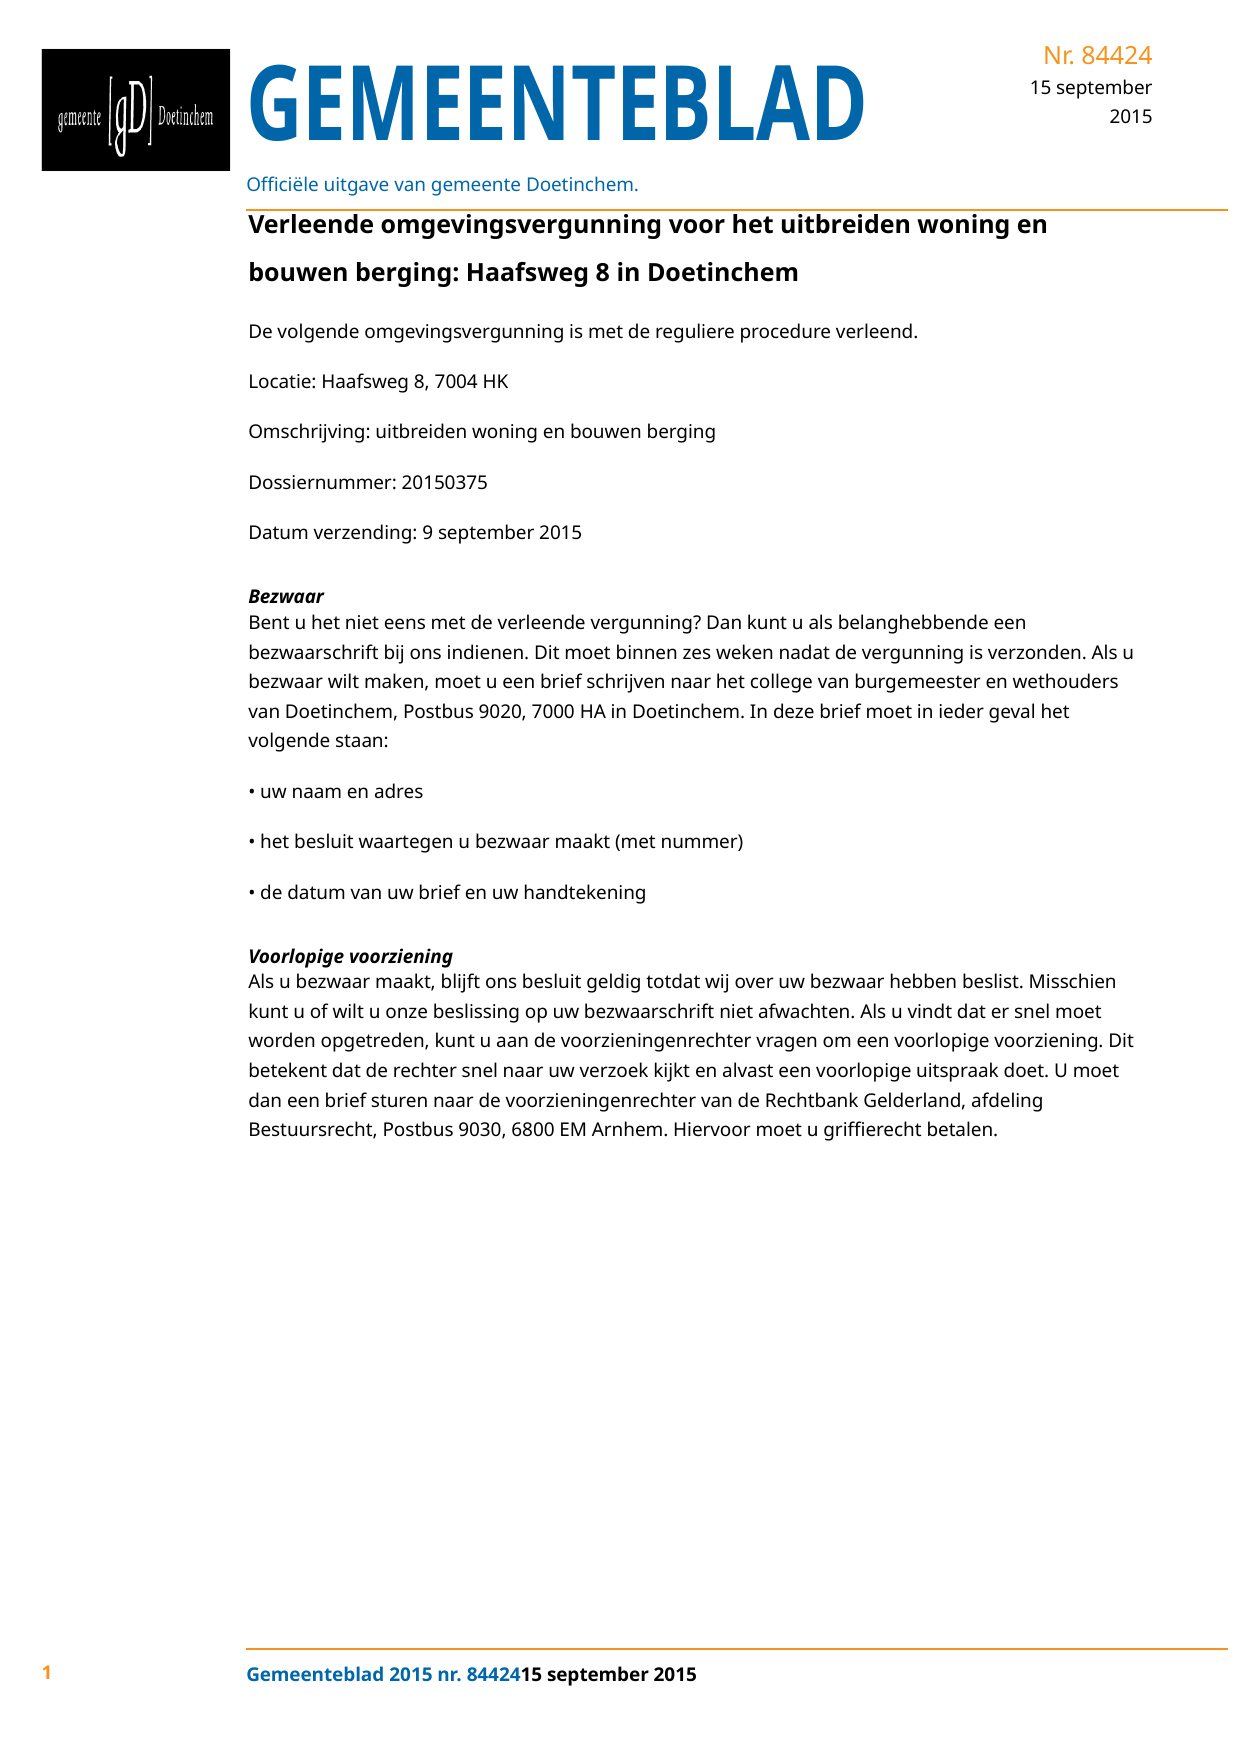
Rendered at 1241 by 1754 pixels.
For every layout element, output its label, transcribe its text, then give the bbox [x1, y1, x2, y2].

text Locatie: Haafsweg 8, 7004 HK [248, 368, 1152, 394]
text Verleende omgevingsvergunning voor het uitbreiden woning en bouwen berging: Haafsweg 8 in Doetinchem [248, 211, 1152, 288]
text Bent u het niet eens met de verleende vergunning? Dan kunt u als belanghebbende een bezwaarschrift bij ons indienen. Dit moet binnen zes weken nadat de vergunning is verzonden. Als u bezwaar wilt maken, moet u een brief schrijven naar het college van burgemeester en wethouders van Doetinchem, Postbus 9020, 7000 HA in Doetinchem. In deze brief moet in ieder geval het volgende staan: [248, 609, 1152, 753]
text Datum verzending: 9 september 2015 [248, 519, 1152, 545]
text Bezwaar [248, 583, 1152, 609]
text • het besluit waartegen u bezwaar maakt (met nummer) [248, 828, 1152, 854]
text Als u bezwaar maakt, blijft ons besluit geldig totdat wij over uw bezwaar hebben beslist. Misschien kunt u of wilt u onze beslissing op uw bezwaarschrift niet afwachten. Als u vindt dat er snel moet worden opgetreden, kunt u aan de voorzieningenrechter vragen om een voorlopige voorziening. Dit betekent dat de rechter snel naar uw verzoek kijkt en alvast een voorlopige uitspraak doet. U moet dan een brief sturen naar de voorzieningenrechter van de Rechtbank Gelderland, afdeling Bestuursrecht, Postbus 9030, 6800 EM Arnhem. Hiervoor moet u griffierecht betalen. [248, 968, 1152, 1142]
picture [41, 47, 231, 172]
text Omschrijving: uitbreiden woning en bouwen berging [248, 419, 1152, 444]
text De volgende omgevingsvergunning is met de reguliere procedure verleend. [248, 318, 1152, 344]
text Voorlopige voorziening [248, 943, 1152, 968]
text • de datum van uw brief en uw handtekening [248, 879, 1152, 904]
text Dossiernummer: 20150375 [248, 469, 1152, 495]
text • uw naam en adres [248, 778, 1152, 804]
